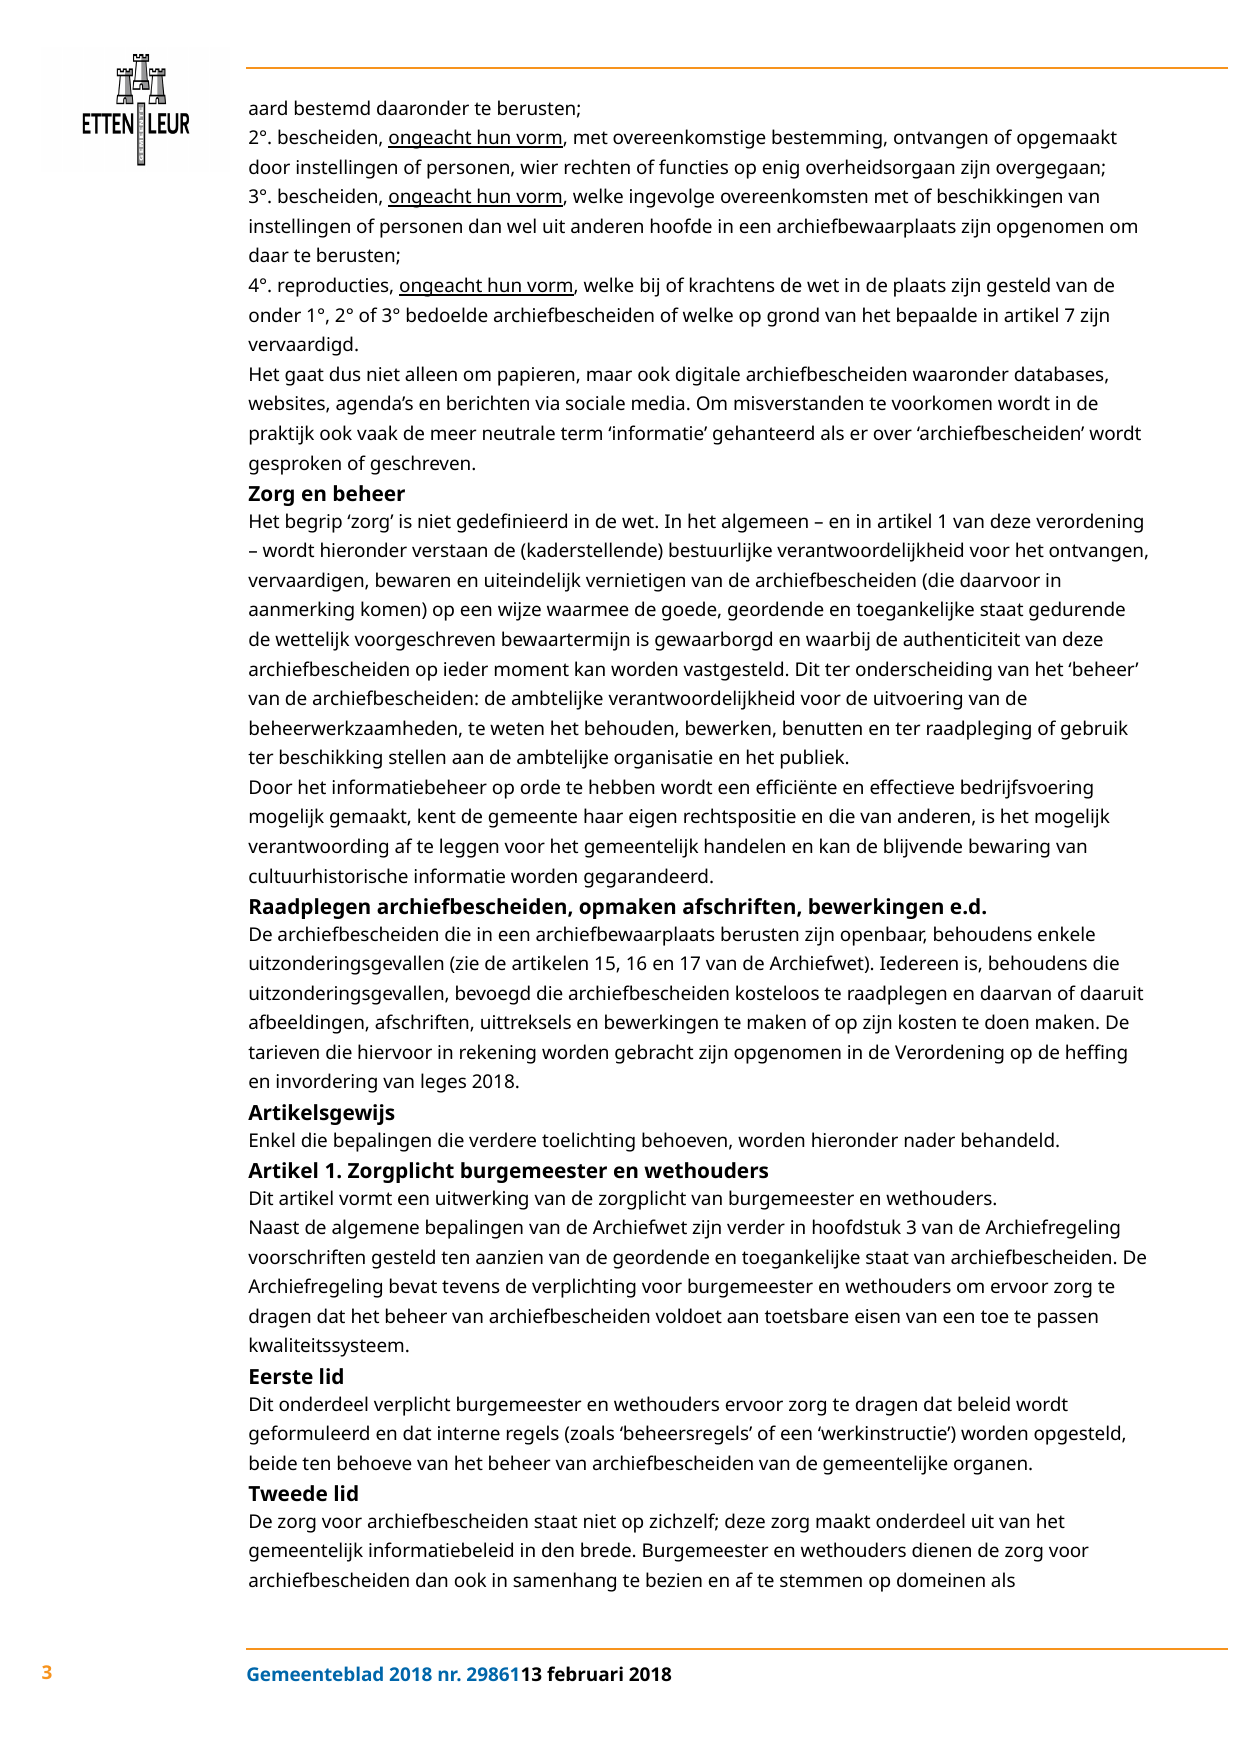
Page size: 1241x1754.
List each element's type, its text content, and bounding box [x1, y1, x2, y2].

text Artikel 1. Zorgplicht burgemeester en wethouders [248, 1156, 1152, 1185]
text De archiefbescheiden die in een archiefbewaarplaats berusten zijn openbaar, behoudens enkele uitzonderingsgevallen (zie de artikelen 15, 16 en 17 van de Archiefwet). Iedereen is, behoudens die uitzonderingsgevallen, bevoegd die archiefbescheiden kosteloos te raadplegen en daarvan of daaruit afbeeldingen, afschriften, uittreksels en bewerkingen te maken of op zijn kosten te doen maken. De tarieven die hiervoor in rekening worden gebracht zijn opgenomen in de Verordening op de heffing en invordering van leges 2018. [248, 921, 1152, 1094]
text Naast de algemene bepalingen van de Archiefwet zijn verder in hoofdstuk 3 van de Archiefregeling voorschriften gesteld ten aanzien van de geordende en toegankelijke staat van archiefbescheiden. De Archiefregeling bevat tevens de verplichting voor burgemeester en wethouders om ervoor zorg te dragen dat het beheer van archiefbescheiden voldoet aan toetsbare eisen van een toe te passen kwaliteitssysteem. [248, 1214, 1152, 1358]
text Artikelsgewijs [248, 1098, 1152, 1127]
text Het begrip ‘zorg’ is niet gedefinieerd in de wet. In het algemeen – en in artikel 1 van deze verordening – wordt hieronder verstaan de (kaderstellende) bestuurlijke verantwoordelijkheid voor het ontvangen, vervaardigen, bewaren en uiteindelijk vernietigen van de archiefbescheiden (die daarvoor in aanmerking komen) op een wijze waarmee de goede, geordende en toegankelijke staat gedurende de wettelijk voorgeschreven bewaartermijn is gewaarborgd en waarbij de authenticiteit van deze archiefbescheiden op ieder moment kan worden vastgesteld. Dit ter onderscheiding van het ‘beheer’ van de archiefbescheiden: de ambtelijke verantwoordelijkheid voor de uitvoering van de beheerwerkzaamheden, te weten het behouden, bewerken, benutten en ter raadpleging of gebruik ter beschikking stellen aan de ambtelijke organisatie en het publiek. [248, 508, 1152, 770]
text Dit onderdeel verplicht burgemeester en wethouders ervoor zorg te dragen dat beleid wordt geformuleerd en dat interne regels (zoals ‘beheersregels’ of een ‘werkinstructie’) worden opgesteld, beide ten behoeve van het beheer van archiefbescheiden van de gemeentelijke organen. [248, 1391, 1152, 1476]
text Door het informatiebeheer op orde te hebben wordt een efficiënte en effectieve bedrijfsvoering mogelijk gemaakt, kent de gemeente haar eigen rechtspositie en die van anderen, is het mogelijk verantwoording af te leggen voor het gemeentelijk handelen en kan de blijvende bewaring van cultuurhistorische informatie worden gegarandeerd. [248, 774, 1152, 888]
text Dit artikel vormt een uitwerking van de zorgplicht van burgemeester en wethouders. [248, 1185, 1152, 1211]
text Zorg en beheer [248, 479, 1152, 508]
text Tweede lid [248, 1479, 1152, 1508]
text 2°. bescheiden, ongeacht hun vorm, met overeenkomstige bestemming, ontvangen of opgemaakt door instellingen of personen, wier rechten of functies op enig overheidsorgaan zijn overgegaan; [248, 124, 1152, 180]
text Raadplegen archiefbescheiden, opmaken afschriften, bewerkingen e.d. [248, 892, 1152, 921]
text 4°. reproducties, ongeacht hun vorm, welke bij of krachtens de wet in de plaats zijn gesteld van de onder 1°, 2° of 3° bedoelde archiefbescheiden of welke op grond van het bepaalde in artikel 7 zijn vervaardigd. [248, 272, 1152, 357]
text aard bestemd daaronder te berusten; [248, 95, 1152, 121]
text Enkel die bepalingen die verdere toelichting behoeven, worden hieronder nader behandeld. [248, 1127, 1152, 1152]
text De zorg voor archiefbescheiden staat niet op zichzelf; deze zorg maakt onderdeel uit van het gemeentelijk informatiebeleid in den brede. Burgemeester en wethouders dienen de zorg voor archiefbescheiden dan ook in samenhang te bezien en af te stemmen op domeinen als [248, 1508, 1152, 1593]
text 3°. bescheiden, ongeacht hun vorm, welke ingevolge overeenkomsten met of beschikkingen van instellingen of personen dan wel uit anderen hoofde in een archiefbewaarplaats zijn opgenomen om daar te berusten; [248, 183, 1152, 268]
text Het gaat dus niet alleen om papieren, maar ook digitale archiefbescheiden waaronder databases, websites, agenda’s en berichten via sociale media. Om misverstanden te voorkomen wordt in de praktijk ook vaak de meer neutrale term ‘informatie’ gehanteerd als er over ‘archiefbescheiden’ wordt gesproken of geschreven. [248, 361, 1152, 476]
text Eerste lid [248, 1362, 1152, 1391]
picture [41, 47, 231, 172]
